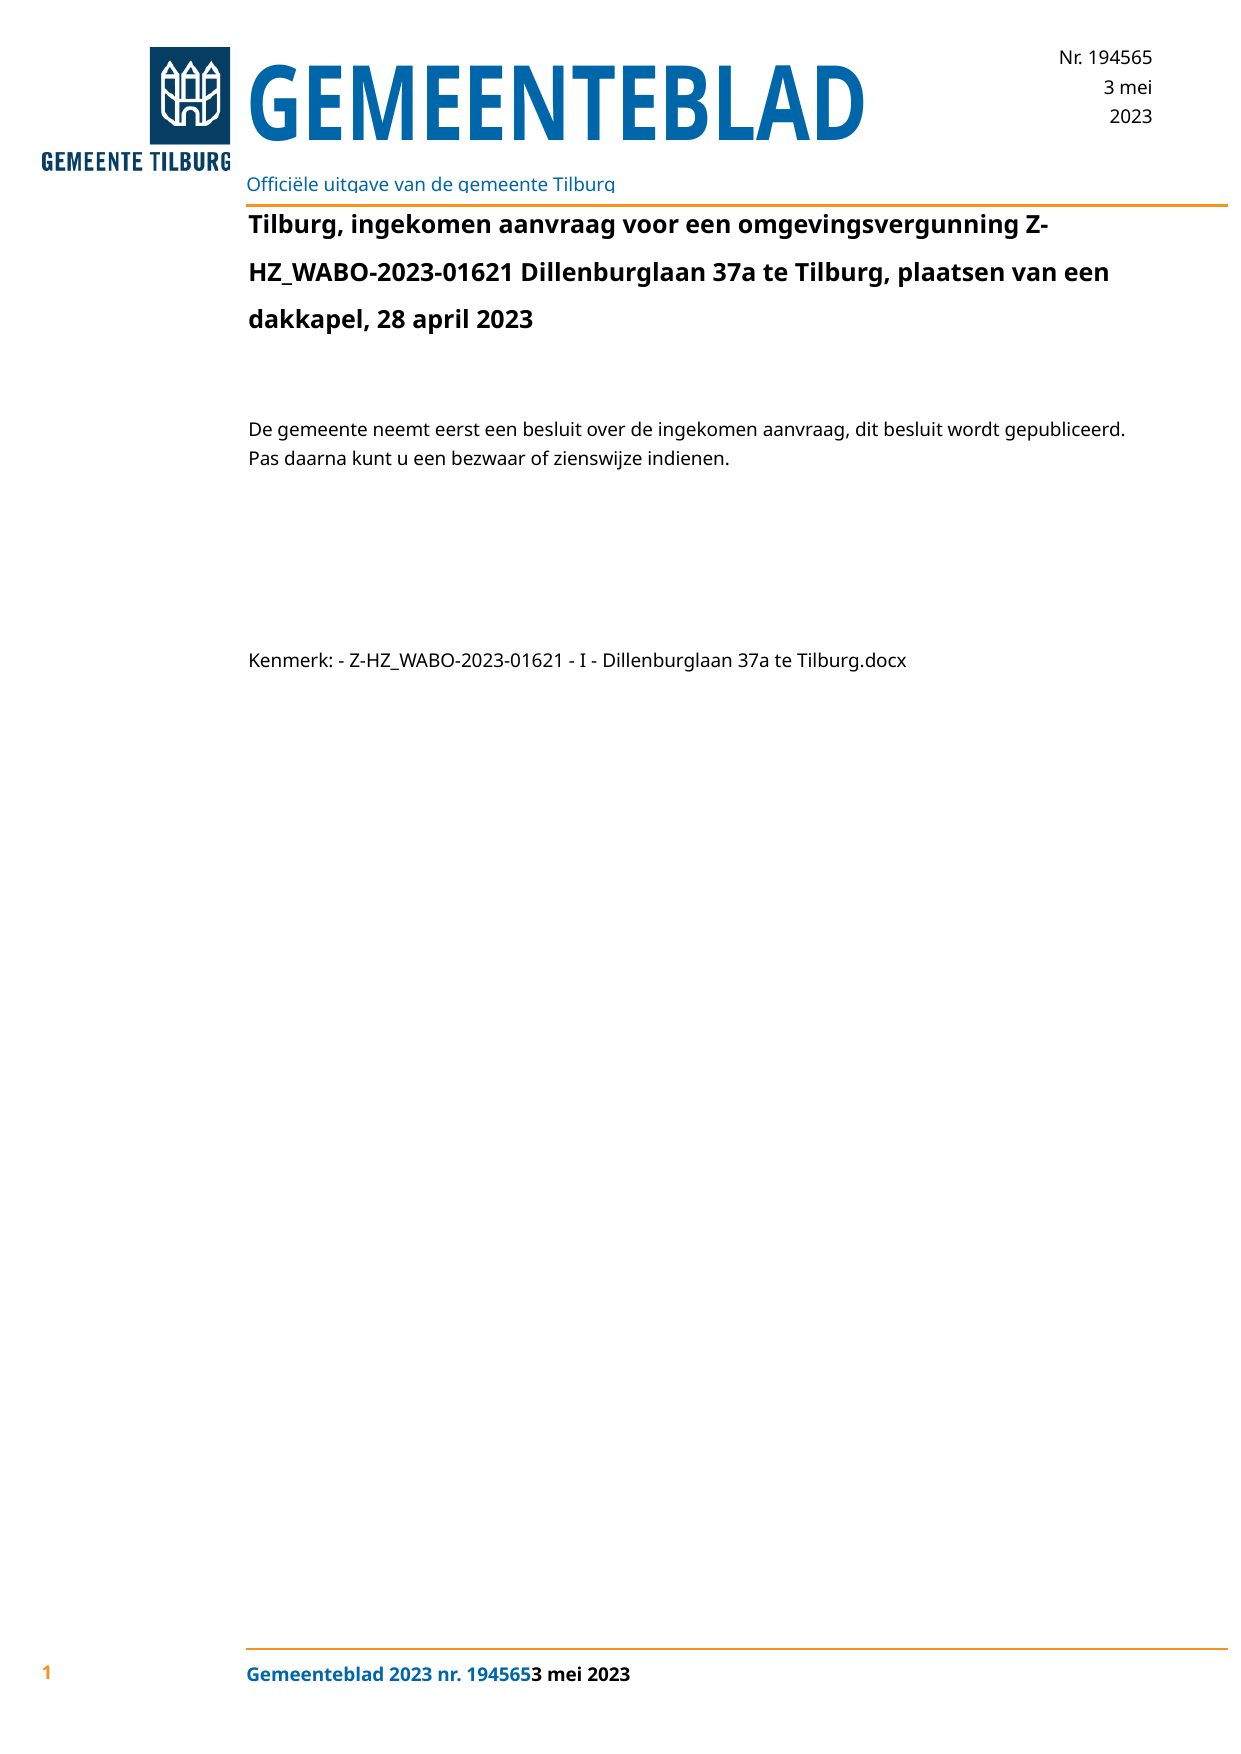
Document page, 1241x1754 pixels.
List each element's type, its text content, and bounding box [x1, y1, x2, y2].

text Kenmerk: - Z-HZ_WABO-2023-01621 - I - Dillenburglaan 37a te Tilburg.docx [248, 647, 1152, 673]
picture [41, 47, 231, 172]
text De gemeente neemt eerst een besluit over de ingekomen aanvraag, dit besluit wordt gepubliceerd. Pas daarna kunt u een bezwaar of zienswijze indienen. [248, 416, 1152, 471]
text Tilburg, ingekomen aanvraag voor een omgevingsvergunning Z-HZ_WABO-2023-01621 Dillenburglaan 37a te Tilburg, plaatsen van een dakkapel, 28 april 2023 [248, 207, 1152, 336]
